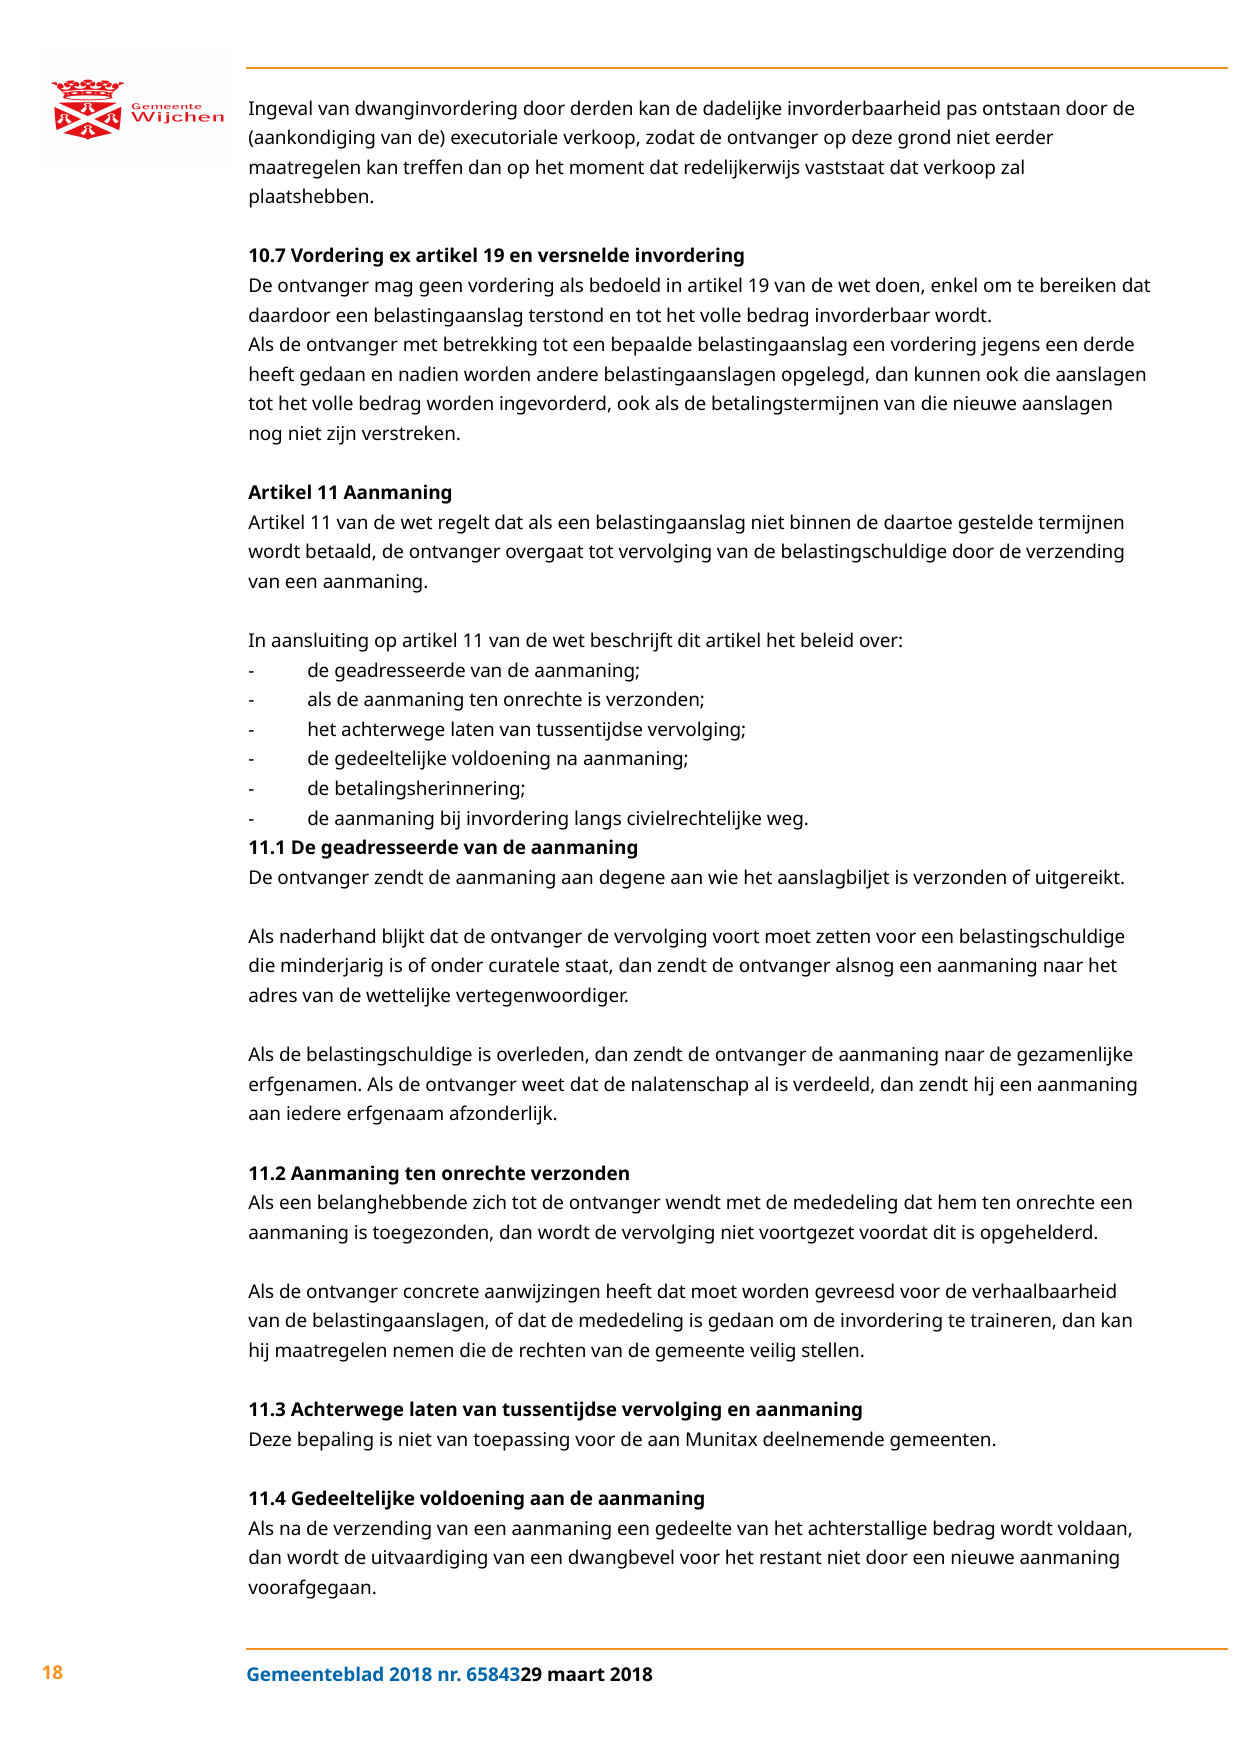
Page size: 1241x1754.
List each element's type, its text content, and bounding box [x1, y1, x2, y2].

text In aansluiting op artikel 11 van de wet beschrijft dit artikel het beleid over: [248, 627, 1152, 653]
text De ontvanger zendt de aanmaning aan degene aan wie het aanslagbiljet is verzonden of uitgereikt. [248, 864, 1152, 890]
text Als na de verzending van een aanmaning een gedeelte van het achterstallige bedrag wordt voldaan, dan wordt de uitvaardiging van een dwangbevel voor het restant niet door een nieuwe aanmaning voorafgegaan. [248, 1515, 1152, 1600]
text 11.4 Gedeeltelijke voldoening aan de aanmaning [248, 1485, 1152, 1511]
text Ingeval van dwanginvordering door derden kan de dadelijke invorderbaarheid pas ontstaan door de (aankondiging van de) executoriale verkoop, zodat de ontvanger op deze grond niet eerder maatregelen kan treffen dan op het moment dat redelijkerwijs vaststaat dat verkoop zal plaatshebben. [248, 95, 1152, 209]
list de geadresseerde van de aanmaning; [248, 657, 1152, 683]
picture [41, 47, 231, 172]
text Als de ontvanger met betrekking tot een bepaalde belastingaanslag een vordering jegens een derde heeft gedaan en nadien worden andere belastingaanslagen opgelegd, dan kunnen ook die aanslagen tot het volle bedrag worden ingevorderd, ook als de betalingstermijnen van die nieuwe aanslagen nog niet zijn verstreken. [248, 331, 1152, 446]
text 11.2 Aanmaning ten onrechte verzonden [248, 1160, 1152, 1186]
list het achterwege laten van tussentijdse vervolging; [248, 716, 1152, 742]
list de gedeeltelijke voldoening na aanmaning; [248, 746, 1152, 771]
text Als een belanghebbende zich tot de ontvanger wendt met de mededeling dat hem ten onrechte een aanmaning is toegezonden, dan wordt de vervolging niet voortgezet voordat dit is opgehelderd. [248, 1189, 1152, 1245]
text Als naderhand blijkt dat de ontvanger de vervolging voort moet zetten voor een belastingschuldige die minderjarig is of onder curatele staat, dan zendt de ontvanger alsnog een aanmaning naar het adres van de wettelijke vertegenwoordiger. [248, 923, 1152, 1008]
text Artikel 11 Aanmaning [248, 479, 1152, 505]
list de aanmaning bij invordering langs civielrechtelijke weg. [248, 805, 1152, 831]
list de betalingsherinnering; [248, 775, 1152, 801]
text 11.3 Achterwege laten van tussentijdse vervolging en aanmaning [248, 1396, 1152, 1422]
text Als de belastingschuldige is overleden, dan zendt de ontvanger de aanmaning naar de gezamenlijke erfgenamen. Als de ontvanger weet dat de nalatenschap al is verdeeld, dan zendt hij een aanmaning aan iedere erfgenaam afzonderlijk. [248, 1041, 1152, 1126]
text 10.7 Vordering ex artikel 19 en versnelde invordering [248, 243, 1152, 268]
text Artikel 11 van de wet regelt dat als een belastingaanslag niet binnen de daartoe gestelde termijnen wordt betaald, de ontvanger overgaat tot vervolging van de belastingschuldige door de verzending van een aanmaning. [248, 509, 1152, 594]
text Als de ontvanger concrete aanwijzingen heeft dat moet worden gevreesd voor de verhaalbaarheid van de belastingaanslagen, of dat de mededeling is gedaan om de invordering te traineren, dan kan hij maatregelen nemen die de rechten van de gemeente veilig stellen. [248, 1278, 1152, 1363]
text 11.1 De geadresseerde van de aanmaning [248, 834, 1152, 860]
text Deze bepaling is niet van toepassing voor de aan Munitax deelnemende gemeenten. [248, 1426, 1152, 1452]
list als de aanmaning ten onrechte is verzonden; [248, 686, 1152, 712]
text De ontvanger mag geen vordering als bedoeld in artikel 19 van de wet doen, enkel om te bereiken dat daardoor een belastingaanslag terstond en tot het volle bedrag invorderbaar wordt. [248, 272, 1152, 328]
